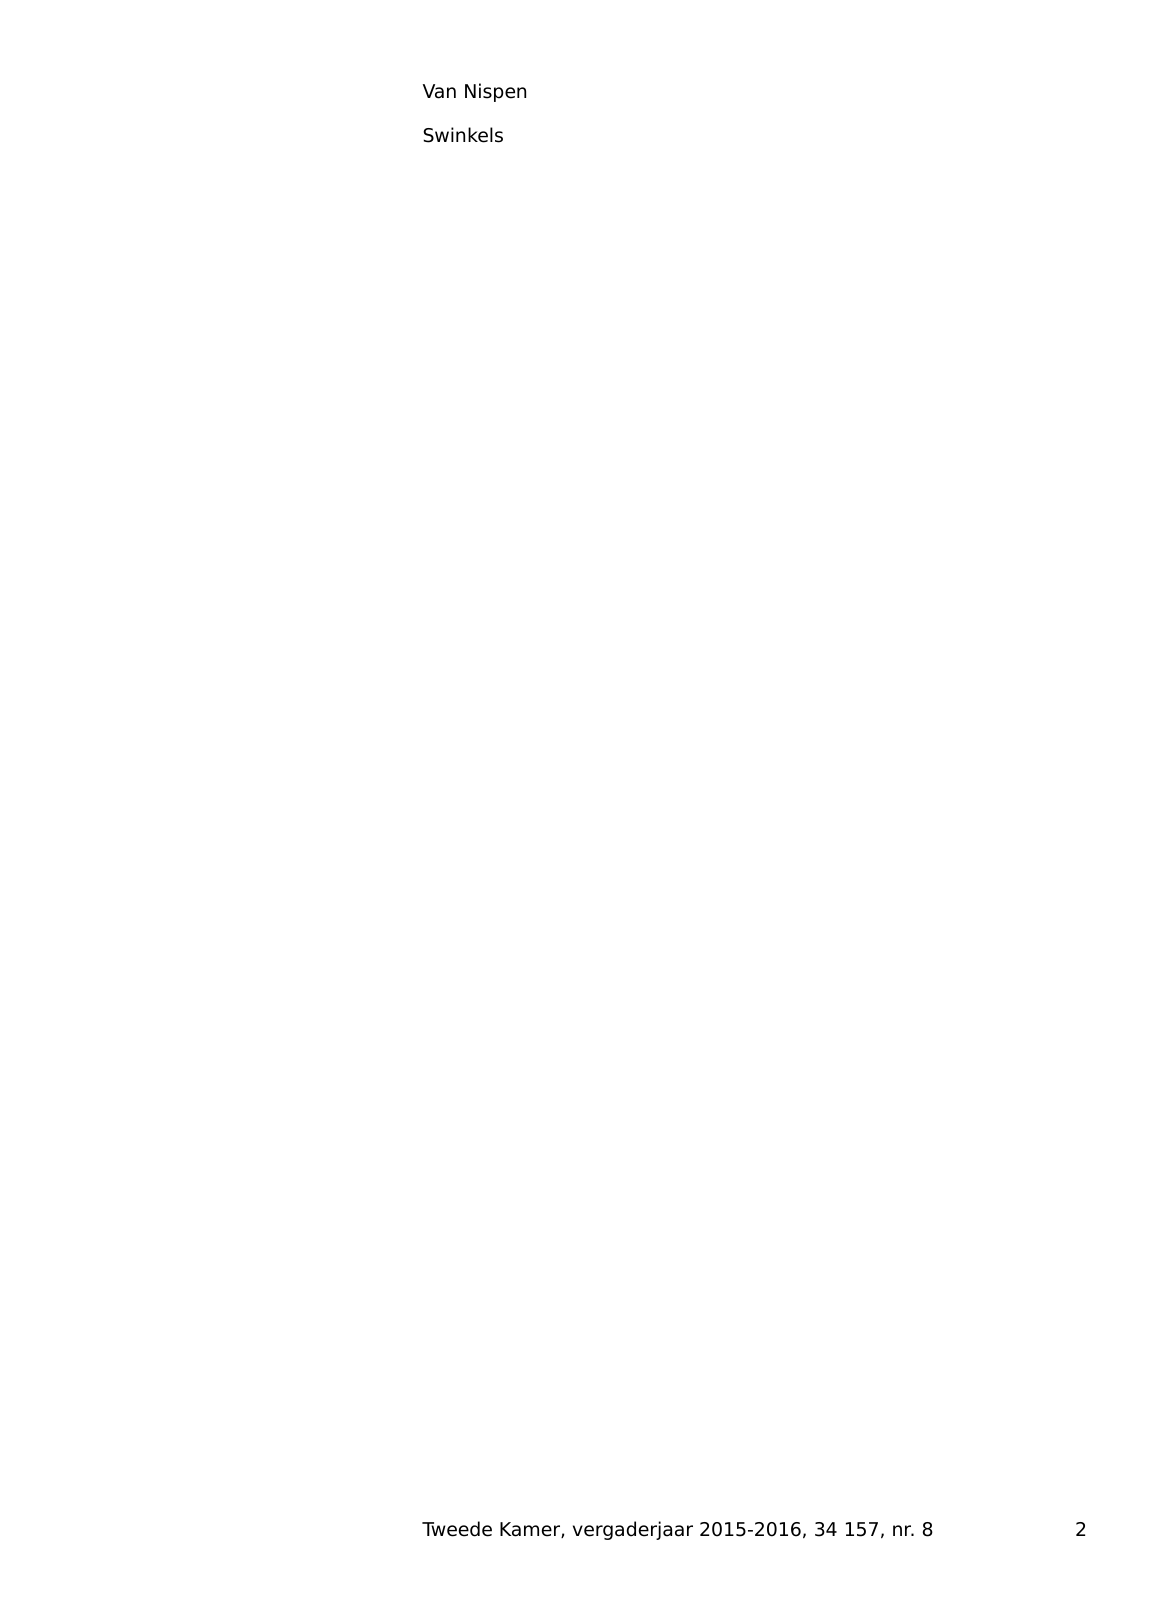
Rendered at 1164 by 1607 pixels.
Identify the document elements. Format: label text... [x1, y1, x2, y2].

text Van Nispen Swinkels [422, 59, 1087, 147]
